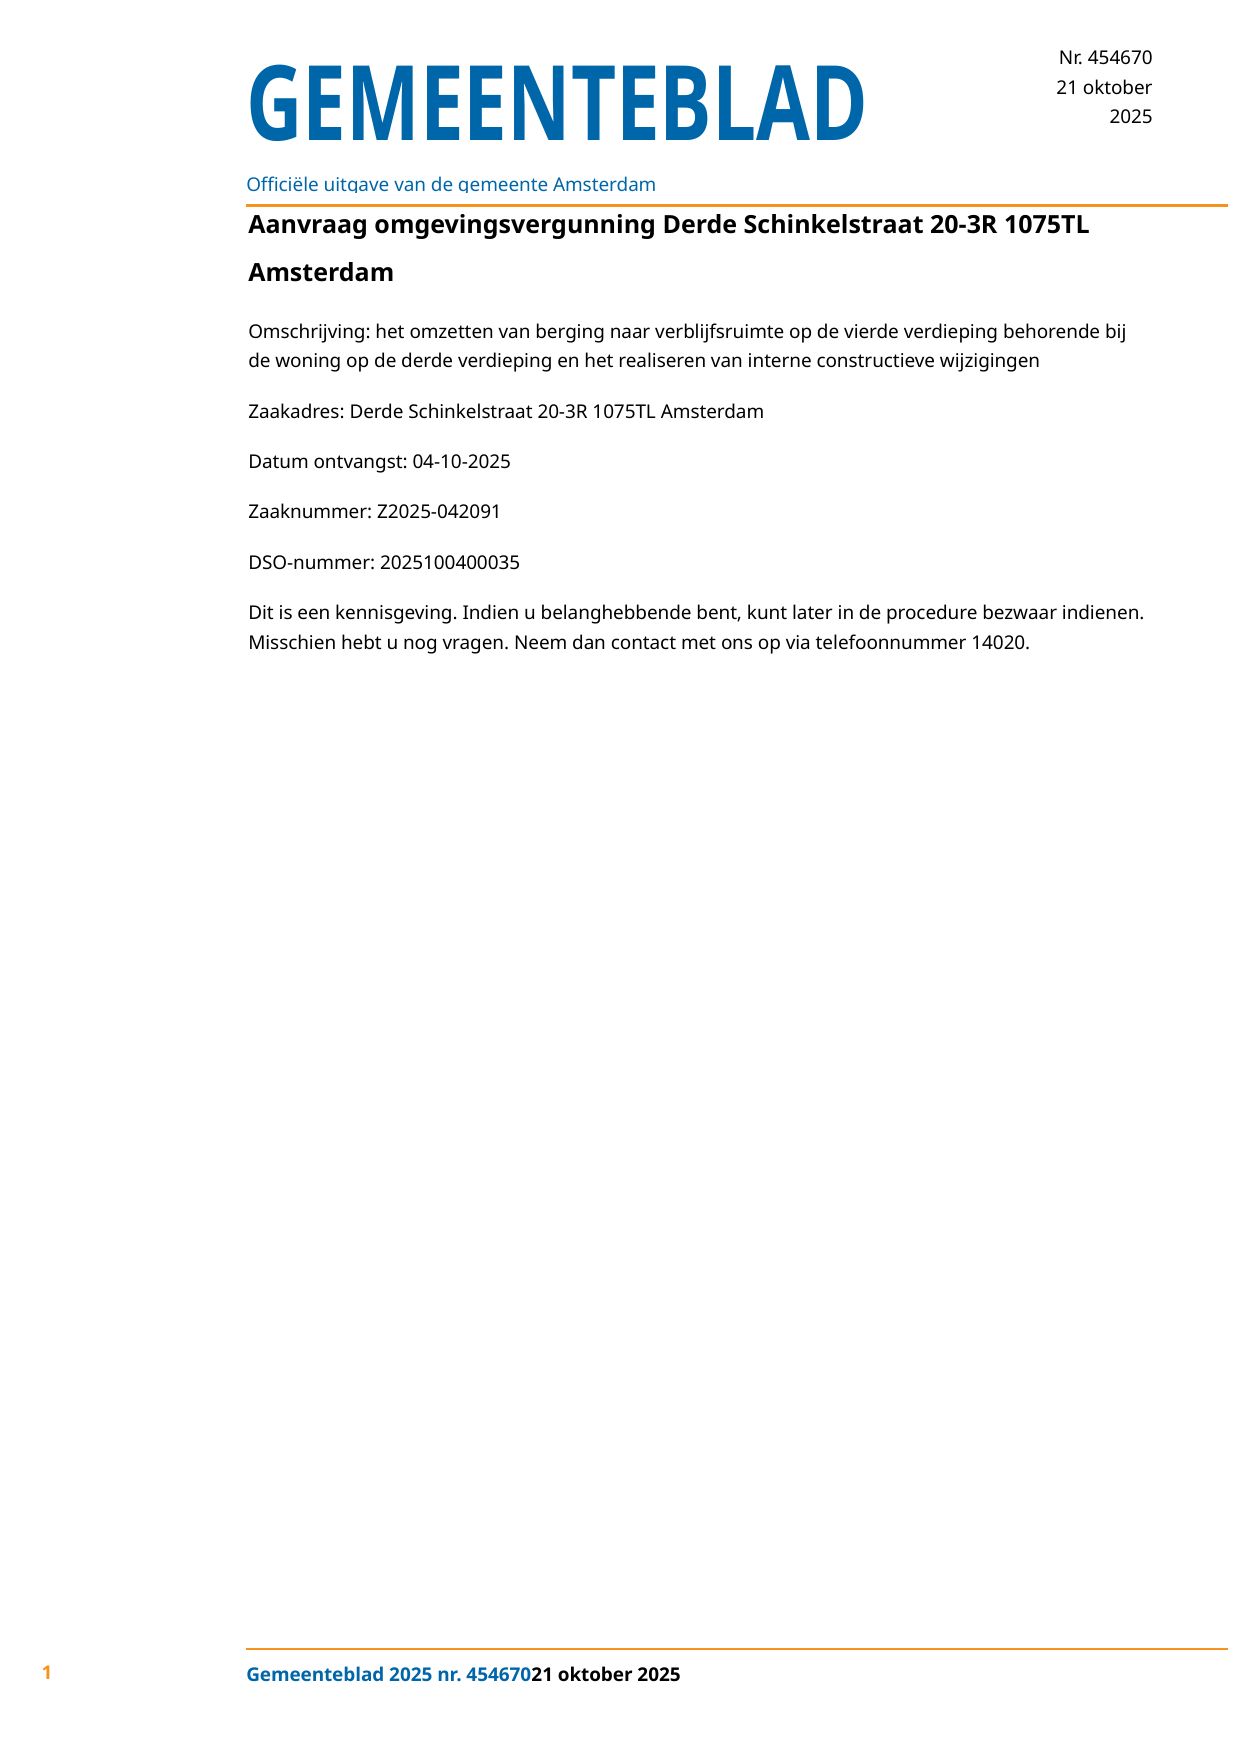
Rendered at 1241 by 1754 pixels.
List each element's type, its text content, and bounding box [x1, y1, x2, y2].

text DSO-nummer: 2025100400035 [248, 549, 1152, 575]
text Zaaknummer: Z2025-042091 [248, 499, 1152, 524]
text Dit is een kennisgeving. Indien u belanghebbende bent, kunt later in de procedure bezwaar indienen. Misschien hebt u nog vragen. Neem dan contact met ons op via telefoonnummer 14020. [248, 599, 1152, 655]
text Aanvraag omgevingsvergunning Derde Schinkelstraat 20-3R 1075TL Amsterdam [248, 207, 1152, 288]
text Zaakadres: Derde Schinkelstraat 20-3R 1075TL Amsterdam [248, 398, 1152, 424]
text Datum ontvangst: 04-10-2025 [248, 448, 1152, 474]
text Omschrijving: het omzetten van berging naar verblijfsruimte op de vierde verdieping behorende bij de woning op de derde verdieping en het realiseren van interne constructieve wijzigingen [248, 318, 1152, 373]
picture [41, 47, 231, 172]
